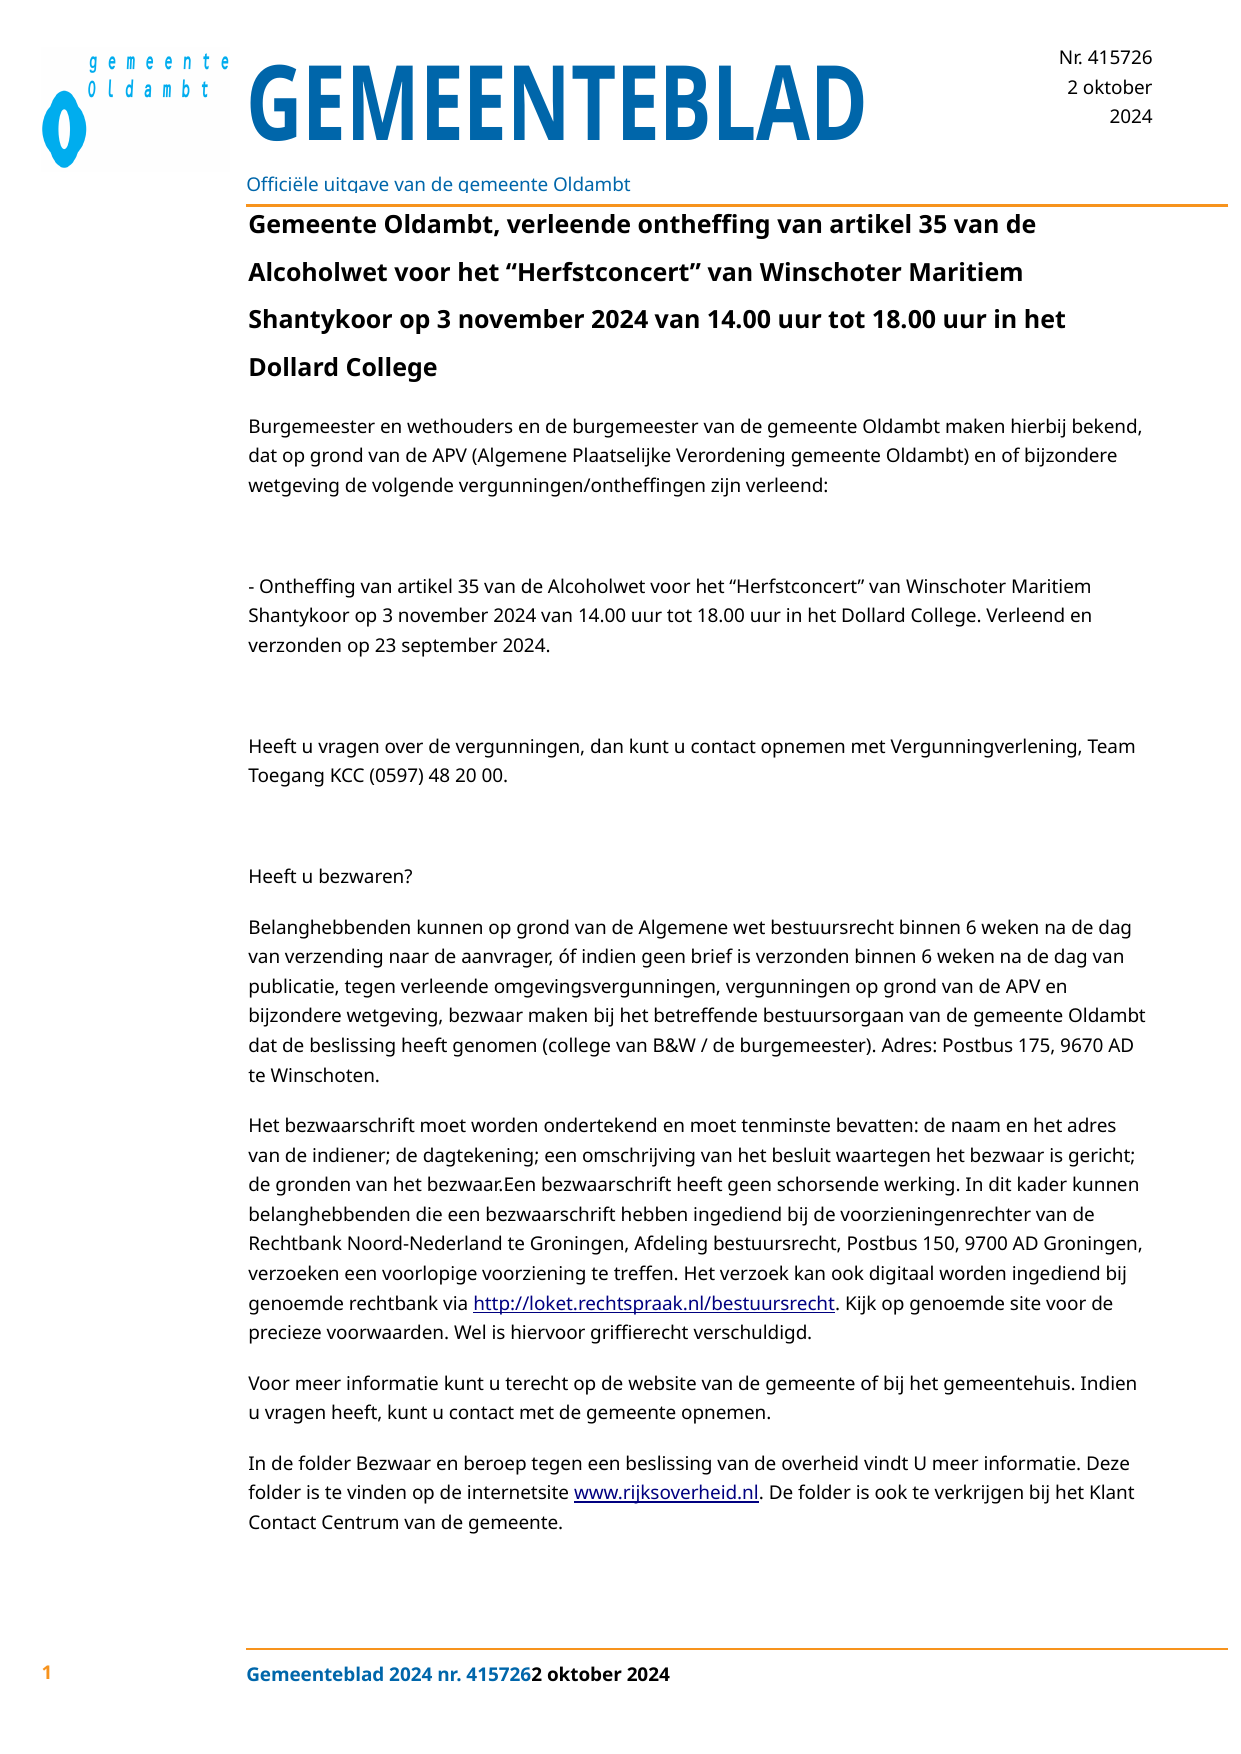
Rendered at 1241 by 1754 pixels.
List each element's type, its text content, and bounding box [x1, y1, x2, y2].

text In de folder Bezwaar en beroep tegen een beslissing van de overheid vindt U meer informatie. Deze folder is te vinden op de internetsite www.rijksoverheid.nl. De folder is ook te verkrijgen bij het Klant Contact Centrum van de gemeente. [248, 1450, 1152, 1535]
picture [41, 47, 231, 172]
text Gemeente Oldambt, verleende ontheffing van artikel 35 van de Alcoholwet voor het “Herfstconcert” van Winschoter Maritiem Shantykoor op 3 november 2024 van 14.00 uur tot 18.00 uur in het Dollard College [248, 207, 1152, 384]
text Belanghebbenden kunnen op grond van de Algemene wet bestuursrecht binnen 6 weken na de dag van verzending naar de aanvrager, óf indien geen brief is verzonden binnen 6 weken na de dag van publicatie, tegen verleende omgevingsvergunningen, vergunningen op grond van de APV en bijzondere wetgeving, bezwaar maken bij het betreffende bestuursorgaan van de gemeente Oldambt dat de beslissing heeft genomen (college van B&W / de burgemeester). Adres: Postbus 175, 9670 AD te Winschoten. [248, 914, 1152, 1088]
text Heeft u bezwaren? [248, 863, 1152, 889]
text Het bezwaarschrift moet worden ondertekend en moet tenminste bevatten: de naam en het adres van de indiener; de dagtekening; een omschrijving van het besluit waartegen het bezwaar is gericht; de gronden van het bezwaar.Een bezwaarschrift heeft geen schorsende werking. In dit kader kunnen belanghebbenden die een bezwaarschrift hebben ingediend bij de voorzieningenrechter van de Rechtbank Noord-Nederland te Groningen, Afdeling bestuursrecht, Postbus 150, 9700 AD Groningen, verzoeken een voorlopige voorziening te treffen. Het verzoek kan ook digitaal worden ingediend bij genoemde rechtbank via http://loket.rechtspraak.nl/bestuursrecht. Kijk op genoemde site voor de precieze voorwaarden. Wel is hiervoor griffierecht verschuldigd. [248, 1112, 1152, 1345]
text Heeft u vragen over de vergunningen, dan kunt u contact opnemen met Vergunningverlening, Team Toegang KCC (0597) 48 20 00. [248, 733, 1152, 788]
text Voor meer informatie kunt u terecht op de website van de gemeente of bij het gemeentehuis. Indien u vragen heeft, kunt u contact met de gemeente opnemen. [248, 1370, 1152, 1425]
text - Ontheffing van artikel 35 van de Alcoholwet voor het “Herfstconcert” van Winschoter Maritiem Shantykoor op 3 november 2024 van 14.00 uur tot 18.00 uur in het Dollard College. Verleend en verzonden op 23 september 2024. [248, 573, 1152, 658]
text Burgemeester en wethouders en de burgemeester van de gemeente Oldambt maken hierbij bekend, dat op grond van de APV (Algemene Plaatselijke Verordening gemeente Oldambt) en of bijzondere wetgeving de volgende vergunningen/ontheffingen zijn verleend: [248, 413, 1152, 498]
